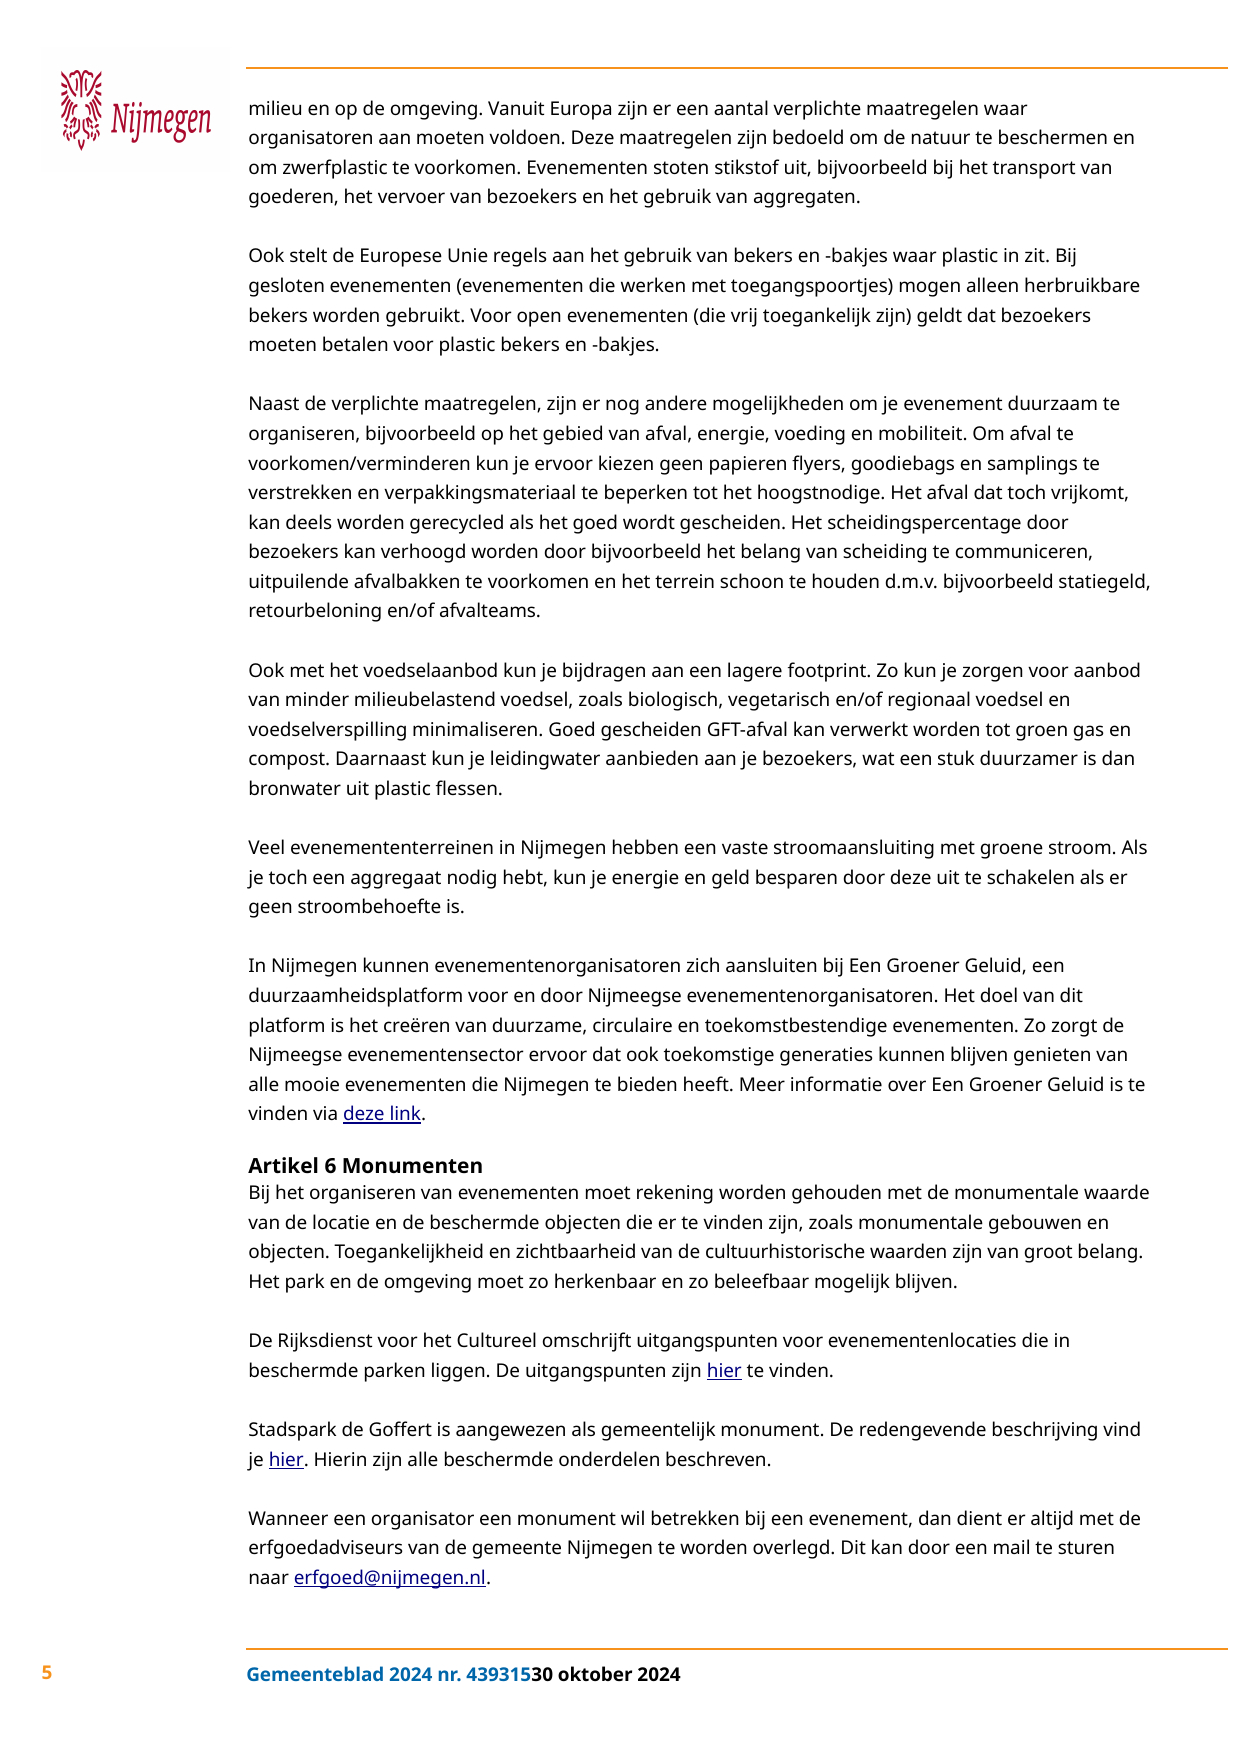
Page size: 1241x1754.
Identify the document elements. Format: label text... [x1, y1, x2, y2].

text Wanneer een organisator een monument wil betrekken bij een evenement, dan dient er altijd met de erfgoedadviseurs van de gemeente Nijmegen te worden overlegd. Dit kan door een mail te sturen naar erfgoed@nijmegen.nl. [248, 1505, 1152, 1590]
text milieu en op de omgeving. Vanuit Europa zijn er een aantal verplichte maatregelen waar organisatoren aan moeten voldoen. Deze maatregelen zijn bedoeld om de natuur te beschermen en om zwerfplastic te voorkomen. Evenementen stoten stikstof uit, bijvoorbeeld bij het transport van goederen, het vervoer van bezoekers en het gebruik van aggregaten. [248, 95, 1152, 209]
text Ook met het voedselaanbod kun je bijdragen aan een lagere footprint. Zo kun je zorgen voor aanbod van minder milieubelastend voedsel, zoals biologisch, vegetarisch en/of regionaal voedsel en voedselverspilling minimaliseren. Goed gescheiden GFT-afval kan verwerkt worden tot groen gas en compost. Daarnaast kun je leidingwater aanbieden aan je bezoekers, wat een stuk duurzamer is dan bronwater uit plastic flessen. [248, 657, 1152, 801]
text Bij het organiseren van evenementen moet rekening worden gehouden met de monumentale waarde van de locatie en de beschermde objecten die er te vinden zijn, zoals monumentale gebouwen en objecten. Toegankelijkheid en zichtbaarheid van de cultuurhistorische waarden zijn van groot belang. Het park en de omgeving moet zo herkenbaar en zo beleefbaar mogelijk blijven. [248, 1179, 1152, 1294]
text Veel evenemententerreinen in Nijmegen hebben een vaste stroomaansluiting met groene stroom. Als je toch een aggregaat nodig hebt, kun je energie en geld besparen door deze uit te schakelen als er geen stroombehoefte is. [248, 834, 1152, 919]
text De Rijksdienst voor het Cultureel omschrijft uitgangspunten voor evenementenlocaties die in beschermde parken liggen. De uitgangspunten zijn hier te vinden. [248, 1327, 1152, 1383]
text Stadspark de Goffert is aangewezen als gemeentelijk monument. De redengevende beschrijving vind je hier. Hierin zijn alle beschermde onderdelen beschreven. [248, 1416, 1152, 1471]
text Artikel 6 Monumenten [248, 1151, 1152, 1179]
text In Nijmegen kunnen evenementenorganisatoren zich aansluiten bij Een Groener Geluid, een duurzaamheidsplatform voor en door Nijmeegse evenementenorganisatoren. Het doel van dit platform is het creëren van duurzame, circulaire en toekomstbestendige evenementen. Zo zorgt de Nijmeegse evenementensector ervoor dat ook toekomstige generaties kunnen blijven genieten van alle mooie evenementen die Nijmegen te bieden heeft. Meer informatie over Een Groener Geluid is te vinden via deze link. [248, 953, 1152, 1126]
picture [41, 47, 231, 172]
text Naast de verplichte maatregelen, zijn er nog andere mogelijkheden om je evenement duurzaam te organiseren, bijvoorbeeld op het gebied van afval, energie, voeding en mobiliteit. Om afval te voorkomen/verminderen kun je ervoor kiezen geen papieren flyers, goodiebags en samplings te verstrekken en verpakkingsmateriaal te beperken tot het hoogstnodige. Het afval dat toch vrijkomt, kan deels worden gerecycled als het goed wordt gescheiden. Het scheidingspercentage door bezoekers kan verhoogd worden door bijvoorbeeld het belang van scheiding te communiceren, uitpuilende afvalbakken te voorkomen en het terrein schoon te houden d.m.v. bijvoorbeeld statiegeld, retourbeloning en/of afvalteams. [248, 391, 1152, 623]
text Ook stelt de Europese Unie regels aan het gebruik van bekers en -bakjes waar plastic in zit. Bij gesloten evenementen (evenementen die werken met toegangspoortjes) mogen alleen herbruikbare bekers worden gebruikt. Voor open evenementen (die vrij toegankelijk zijn) geldt dat bezoekers moeten betalen voor plastic bekers en -bakjes. [248, 243, 1152, 357]
